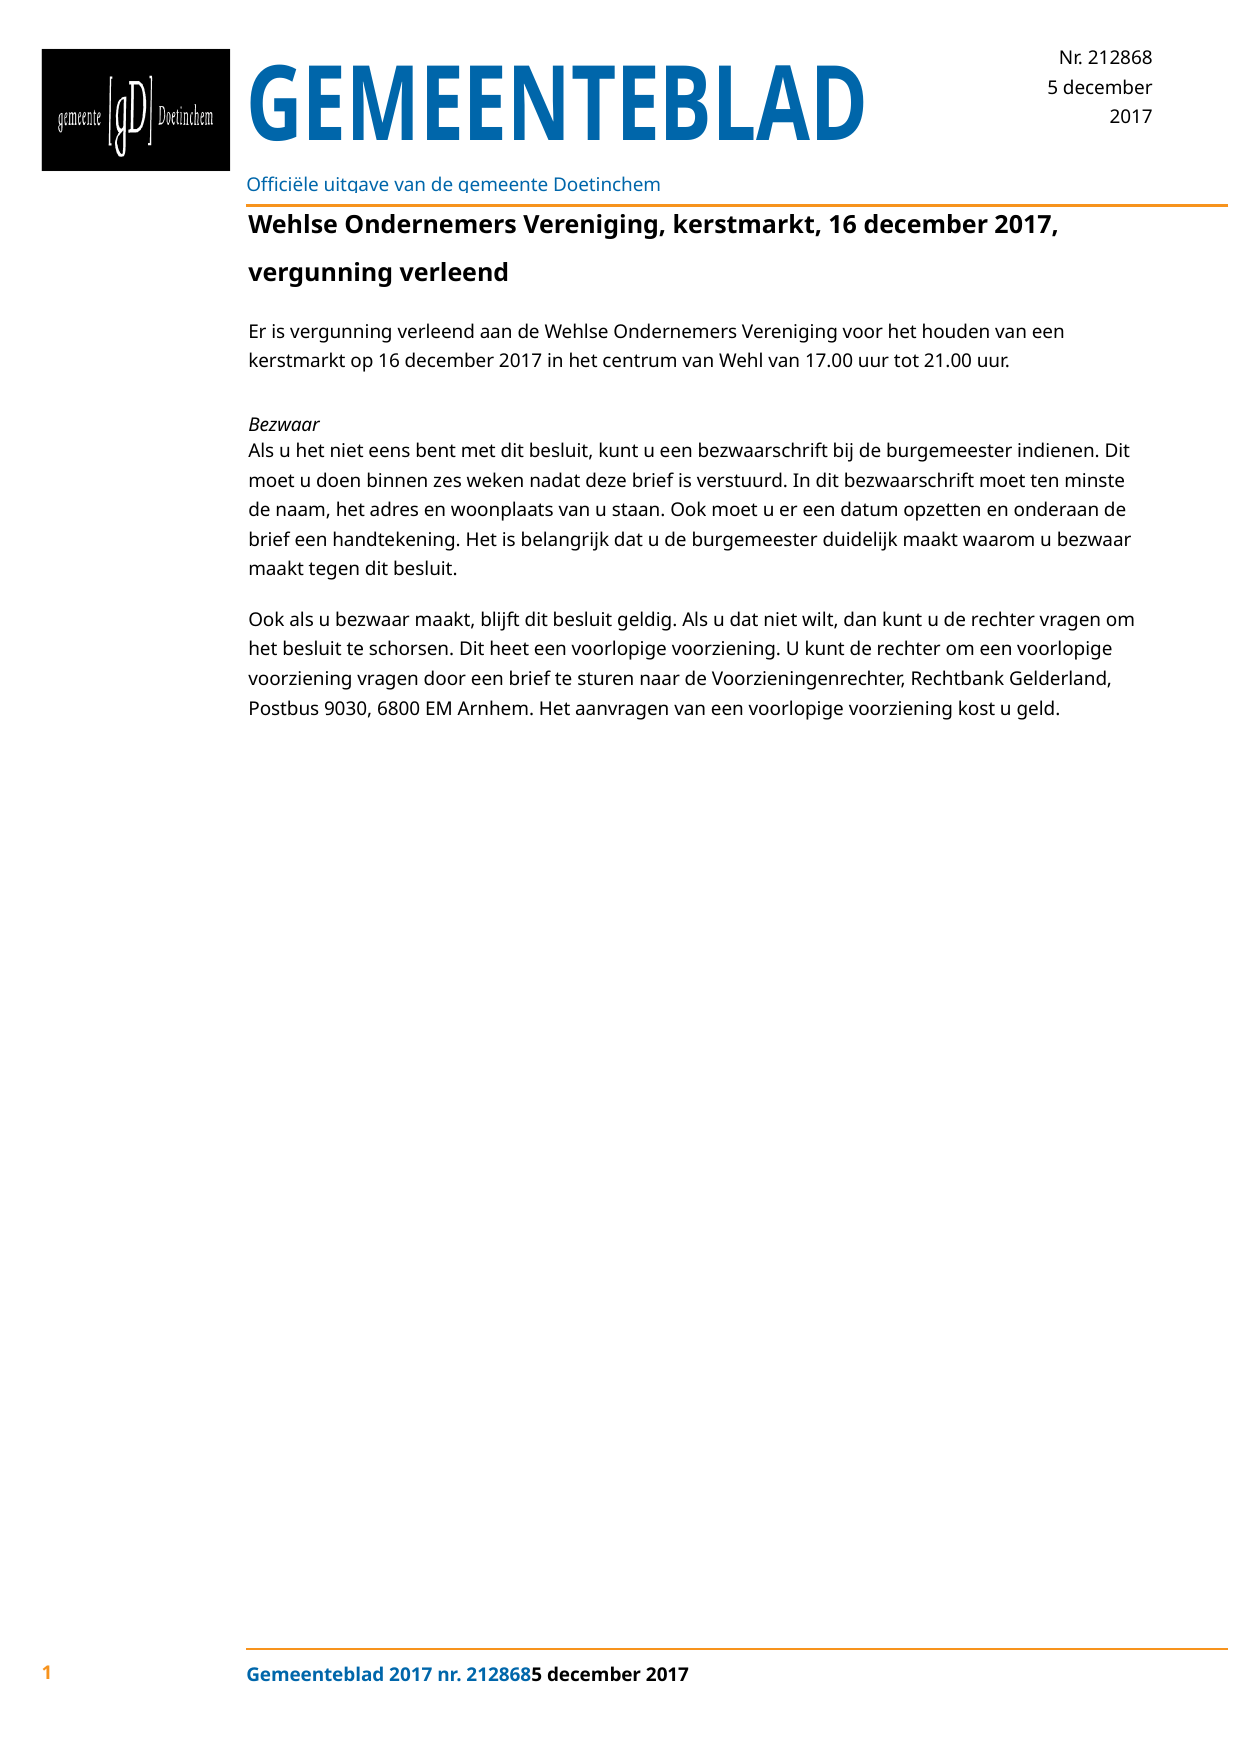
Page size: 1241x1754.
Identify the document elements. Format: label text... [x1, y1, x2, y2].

text Wehlse Ondernemers Vereniging, kerstmarkt, 16 december 2017, vergunning verleend [248, 207, 1152, 288]
text Ook als u bezwaar maakt, blijft dit besluit geldig. Als u dat niet wilt, dan kunt u de rechter vragen om het besluit te schorsen. Dit heet een voorlopige voorziening. U kunt de rechter om een voorlopige voorziening vragen door een brief te sturen naar de Voorzieningenrechter, Rechtbank Gelderland, Postbus 9030, 6800 EM Arnhem. Het aanvragen van een voorlopige voorziening kost u geld. [248, 606, 1152, 720]
picture [41, 47, 231, 172]
text Bezwaar [248, 411, 1152, 437]
text Er is vergunning verleend aan de Wehlse Ondernemers Vereniging voor het houden van een kerstmarkt op 16 december 2017 in het centrum van Wehl van 17.00 uur tot 21.00 uur. [248, 318, 1152, 373]
text Als u het niet eens bent met dit besluit, kunt u een bezwaarschrift bij de burgemeester indienen. Dit moet u doen binnen zes weken nadat deze brief is verstuurd. In dit bezwaarschrift moet ten minste de naam, het adres en woonplaats van u staan. Ook moet u er een datum opzetten en onderaan de brief een handtekening. Het is belangrijk dat u de burgemeester duidelijk maakt waarom u bezwaar maakt tegen dit besluit. [248, 437, 1152, 581]
